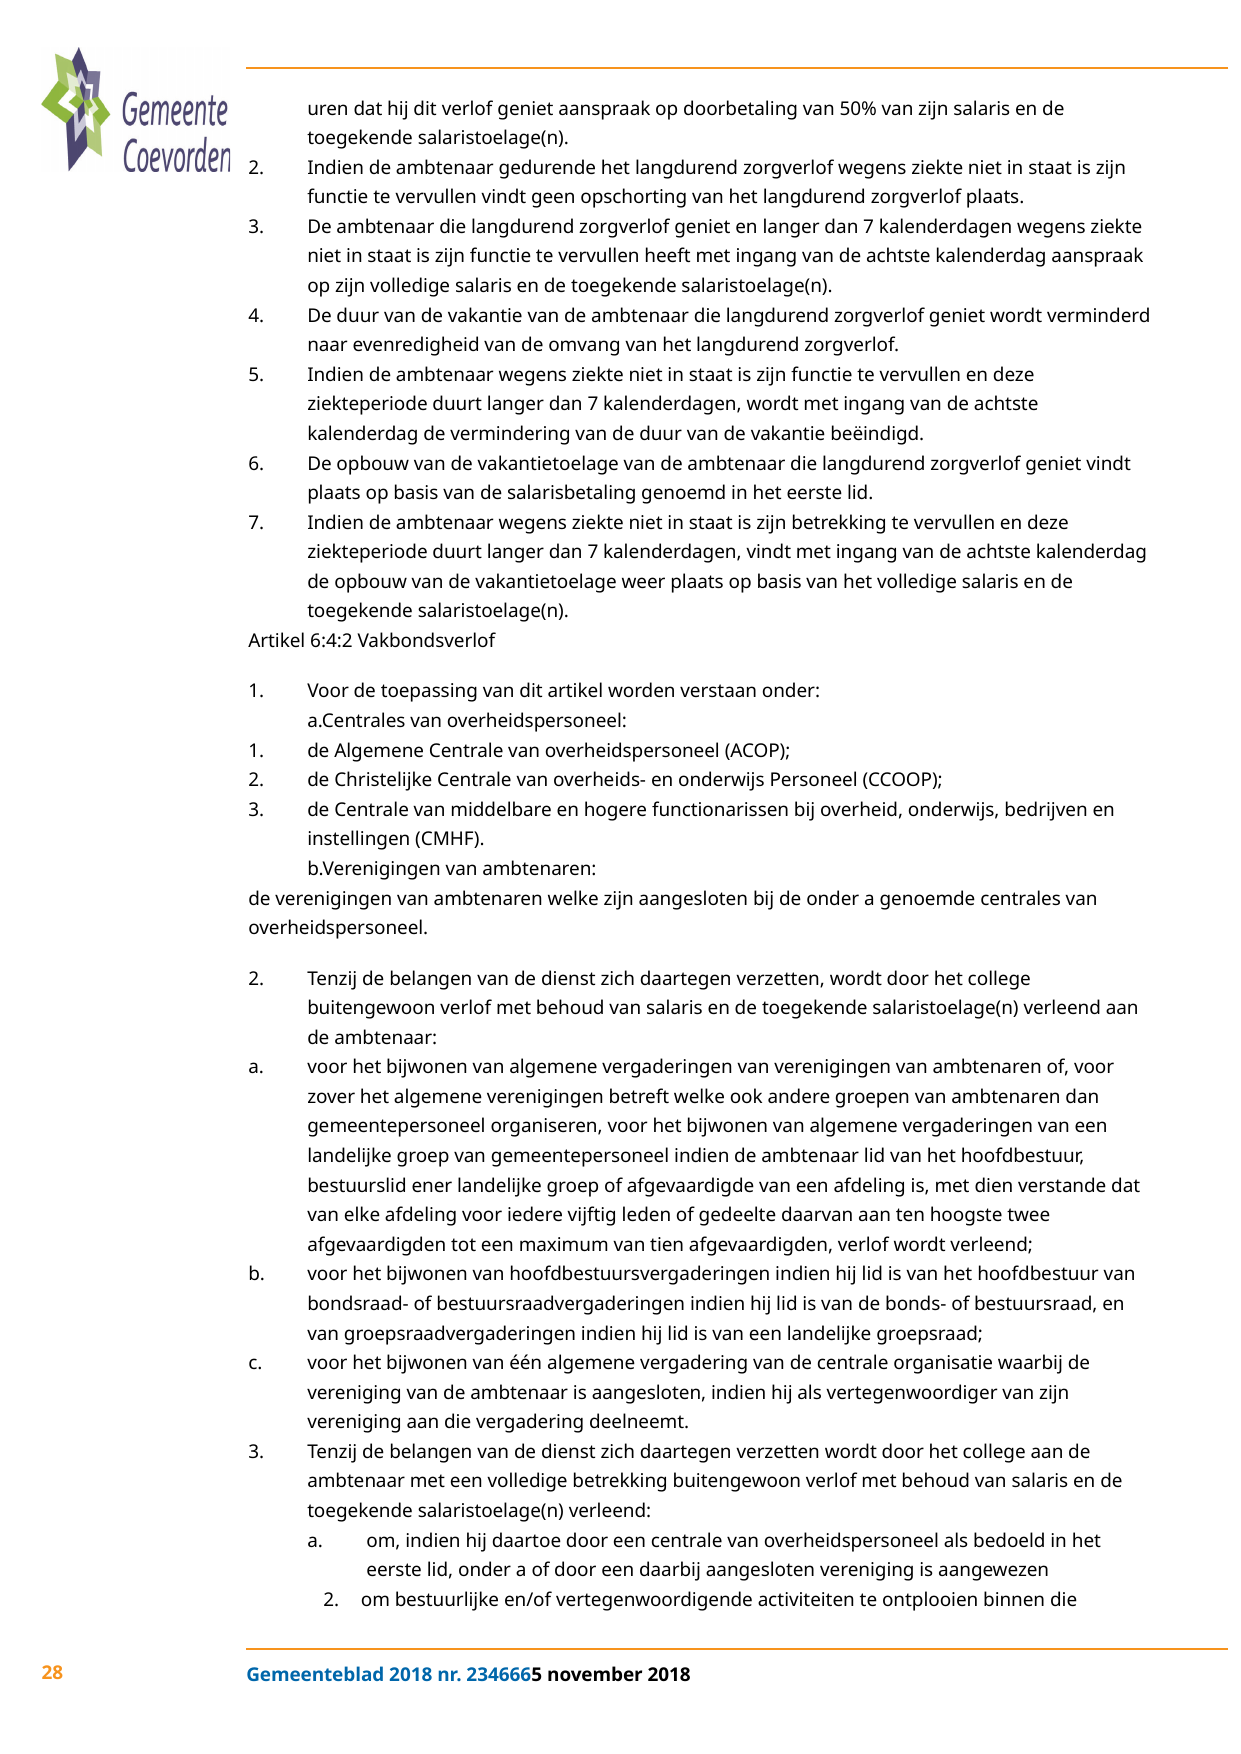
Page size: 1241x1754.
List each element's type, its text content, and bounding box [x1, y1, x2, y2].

picture [41, 47, 231, 172]
list a.Centrales van overheidspersoneel: [248, 707, 1152, 733]
list voor het bijwonen van hoofdbestuursvergaderingen indien hij lid is van het hoofdbestuur van bondsraad- of bestuursraadvergaderingen indien hij lid is van de bonds- of bestuursraad, en van groepsraadvergaderingen indien hij lid is van een landelijke groepsraad; [248, 1261, 1152, 1346]
list de Christelijke Centrale van overheids- en onderwijs Personeel (CCOOP); [248, 766, 1152, 792]
list voor het bijwonen van één algemene vergadering van de centrale organisatie waarbij de vereniging van de ambtenaar is aangesloten, indien hij als vertegenwoordiger van zijn vereniging aan die vergadering deelneemt. [248, 1349, 1152, 1434]
list Voor de toepassing van dit artikel worden verstaan onder: [248, 678, 1152, 703]
list uren dat hij dit verlof geniet aanspraak op doorbetaling van 50% van zijn salaris en de toegekende salaristoelage(n). [248, 95, 1152, 150]
list b.Verenigingen van ambtenaren: [248, 855, 1152, 881]
list voor het bijwonen van algemene vergaderingen van verenigingen van ambtenaren of, voor zover het algemene verenigingen betreft welke ook andere groepen van ambtenaren dan gemeentepersoneel organiseren, voor het bijwonen van algemene vergaderingen van een landelijke groep van gemeentepersoneel indien de ambtenaar lid van het hoofdbestuur, bestuurslid ener landelijke groep of afgevaardigde van een afdeling is, met dien verstande dat van elke afdeling voor iedere vijftig leden of gedeelte daarvan aan ten hoogste twee afgevaardigden tot een maximum van tien afgevaardigden, verlof wordt verleend; [248, 1053, 1152, 1257]
list om bestuurlijke en/of vertegenwoordigende activiteiten te ontplooien binnen die [323, 1586, 1152, 1612]
list Indien de ambtenaar wegens ziekte niet in staat is zijn functie te vervullen en deze ziekteperiode duurt langer dan 7 kalenderdagen, wordt met ingang van de achtste kalenderdag de vermindering van de duur van de vakantie beëindigd. [248, 361, 1152, 446]
list De duur van de vakantie van de ambtenaar die langdurend zorgverlof geniet wordt verminderd naar evenredigheid van de omvang van het langdurend zorgverlof. [248, 302, 1152, 357]
list Indien de ambtenaar wegens ziekte niet in staat is zijn betrekking te vervullen en deze ziekteperiode duurt langer dan 7 kalenderdagen, vindt met ingang van de achtste kalenderdag de opbouw van de vakantietoelage weer plaats op basis van het volledige salaris en de toegekende salaristoelage(n). [248, 509, 1152, 623]
list om, indien hij daartoe door een centrale van overheidspersoneel als bedoeld in het eerste lid, onder a of door een daarbij aangesloten vereniging is aangewezen [307, 1527, 1152, 1582]
list Tenzij de belangen van de dienst zich daartegen verzetten wordt door het college aan de ambtenaar met een volledige betrekking buitengewoon verlof met behoud van salaris en de toegekende salaristoelage(n) verleend: [248, 1438, 1152, 1523]
text de verenigingen van ambtenaren welke zijn aangesloten bij de onder a genoemde centrales van overheidspersoneel. [248, 885, 1152, 940]
list Tenzij de belangen van de dienst zich daartegen verzetten, wordt door het college buitengewoon verlof met behoud van salaris en de toegekende salaristoelage(n) verleend aan de ambtenaar: [248, 965, 1152, 1050]
text Artikel 6:4:2 Vakbondsverlof [248, 627, 1152, 653]
list Indien de ambtenaar gedurende het langdurend zorgverlof wegens ziekte niet in staat is zijn functie te vervullen vindt geen opschorting van het langdurend zorgverlof plaats. [248, 154, 1152, 209]
list De opbouw van de vakantietoelage van de ambtenaar die langdurend zorgverlof geniet vindt plaats op basis van de salarisbetaling genoemd in het eerste lid. [248, 450, 1152, 505]
list de Algemene Centrale van overheidspersoneel (ACOP); [248, 737, 1152, 763]
list de Centrale van middelbare en hogere functionarissen bij overheid, onderwijs, bedrijven en instellingen (CMHF). [248, 796, 1152, 851]
list De ambtenaar die langdurend zorgverlof geniet en langer dan 7 kalenderdagen wegens ziekte niet in staat is zijn functie te vervullen heeft met ingang van de achtste kalenderdag aanspraak op zijn volledige salaris en de toegekende salaristoelage(n). [248, 213, 1152, 298]
